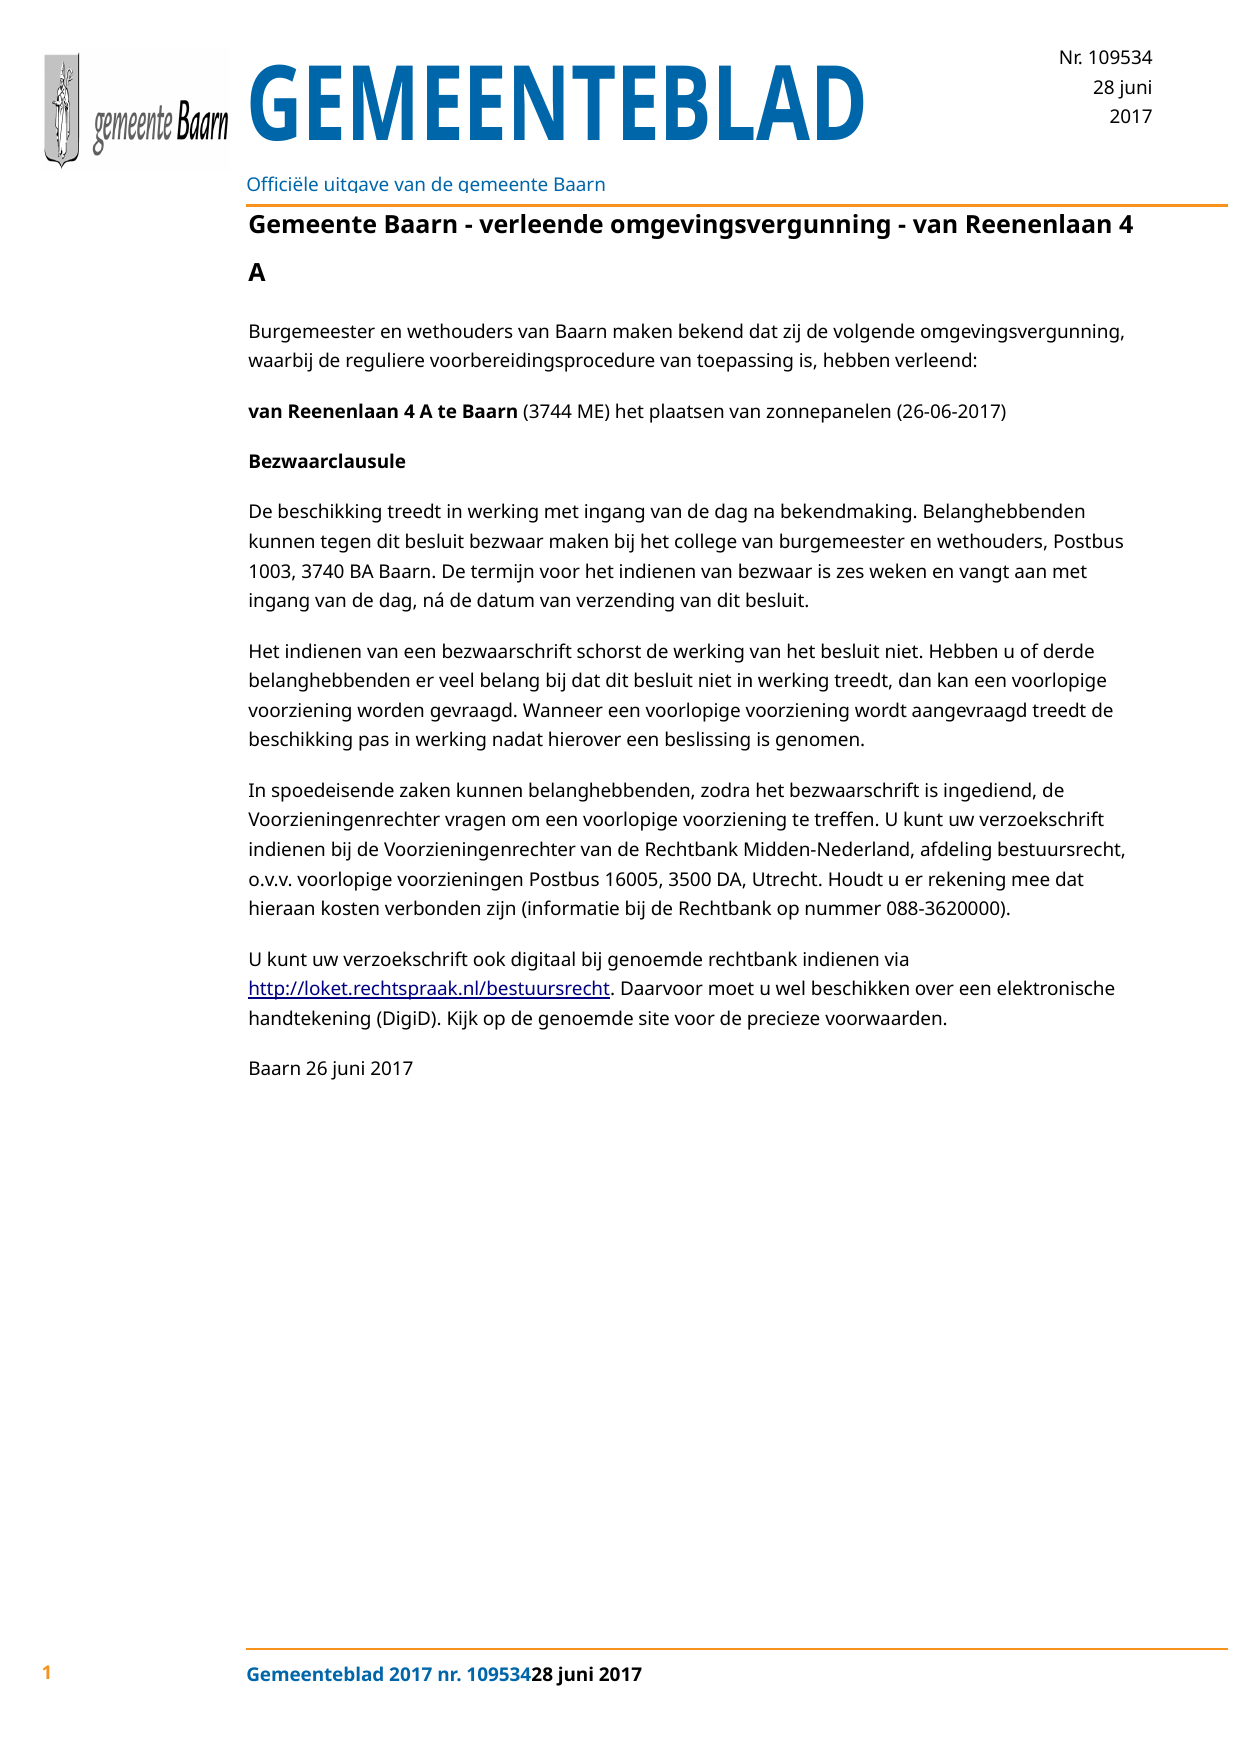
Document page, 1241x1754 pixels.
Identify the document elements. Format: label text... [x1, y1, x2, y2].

text De beschikking treedt in werking met ingang van de dag na bekendmaking. Belanghebbenden kunnen tegen dit besluit bezwaar maken bij het college van burgemeester en wethouders, Postbus 1003, 3740 BA Baarn. De termijn voor het indienen van bezwaar is zes weken en vangt aan met ingang van de dag, ná de datum van verzending van dit besluit. [248, 499, 1152, 613]
text van Reenenlaan 4 A te Baarn (3744 ME) het plaatsen van zonnepanelen (26-06-2017) [248, 398, 1152, 424]
text Burgemeester en wethouders van Baarn maken bekend dat zij de volgende omgevingsvergunning, waarbij de reguliere voorbereidingsprocedure van toepassing is, hebben verleend: [248, 318, 1152, 373]
text Gemeente Baarn - verleende omgevingsvergunning - van Reenenlaan 4 A [248, 207, 1152, 288]
text Baarn 26 juni 2017 [248, 1055, 1152, 1081]
picture [41, 47, 231, 172]
text U kunt uw verzoekschrift ook digitaal bij genoemde rechtbank indienen via http://loket.rechtspraak.nl/bestuursrecht. Daarvoor moet u wel beschikken over een elektronische handtekening (DigiD). Kijk op de genoemde site voor de precieze voorwaarden. [248, 946, 1152, 1031]
text Bezwaarclausule [248, 448, 1152, 474]
text Het indienen van een bezwaarschrift schorst de werking van het besluit niet. Hebben u of derde belanghebbenden er veel belang bij dat dit besluit niet in werking treedt, dan kan een voorlopige voorziening worden gevraagd. Wanneer een voorlopige voorziening wordt aangevraagd treedt de beschikking pas in werking nadat hierover een beslissing is genomen. [248, 638, 1152, 752]
text In spoedeisende zaken kunnen belanghebbenden, zodra het bezwaarschrift is ingediend, de Voorzieningenrechter vragen om een voorlopige voorziening te treffen. U kunt uw verzoekschrift indienen bij de Voorzieningenrechter van de Rechtbank Midden-Nederland, afdeling bestuursrecht, o.v.v. voorlopige voorzieningen Postbus 16005, 3500 DA, Utrecht. Houdt u er rekening mee dat hieraan kosten verbonden zijn (informatie bij de Rechtbank op nummer 088-3620000). [248, 777, 1152, 921]
